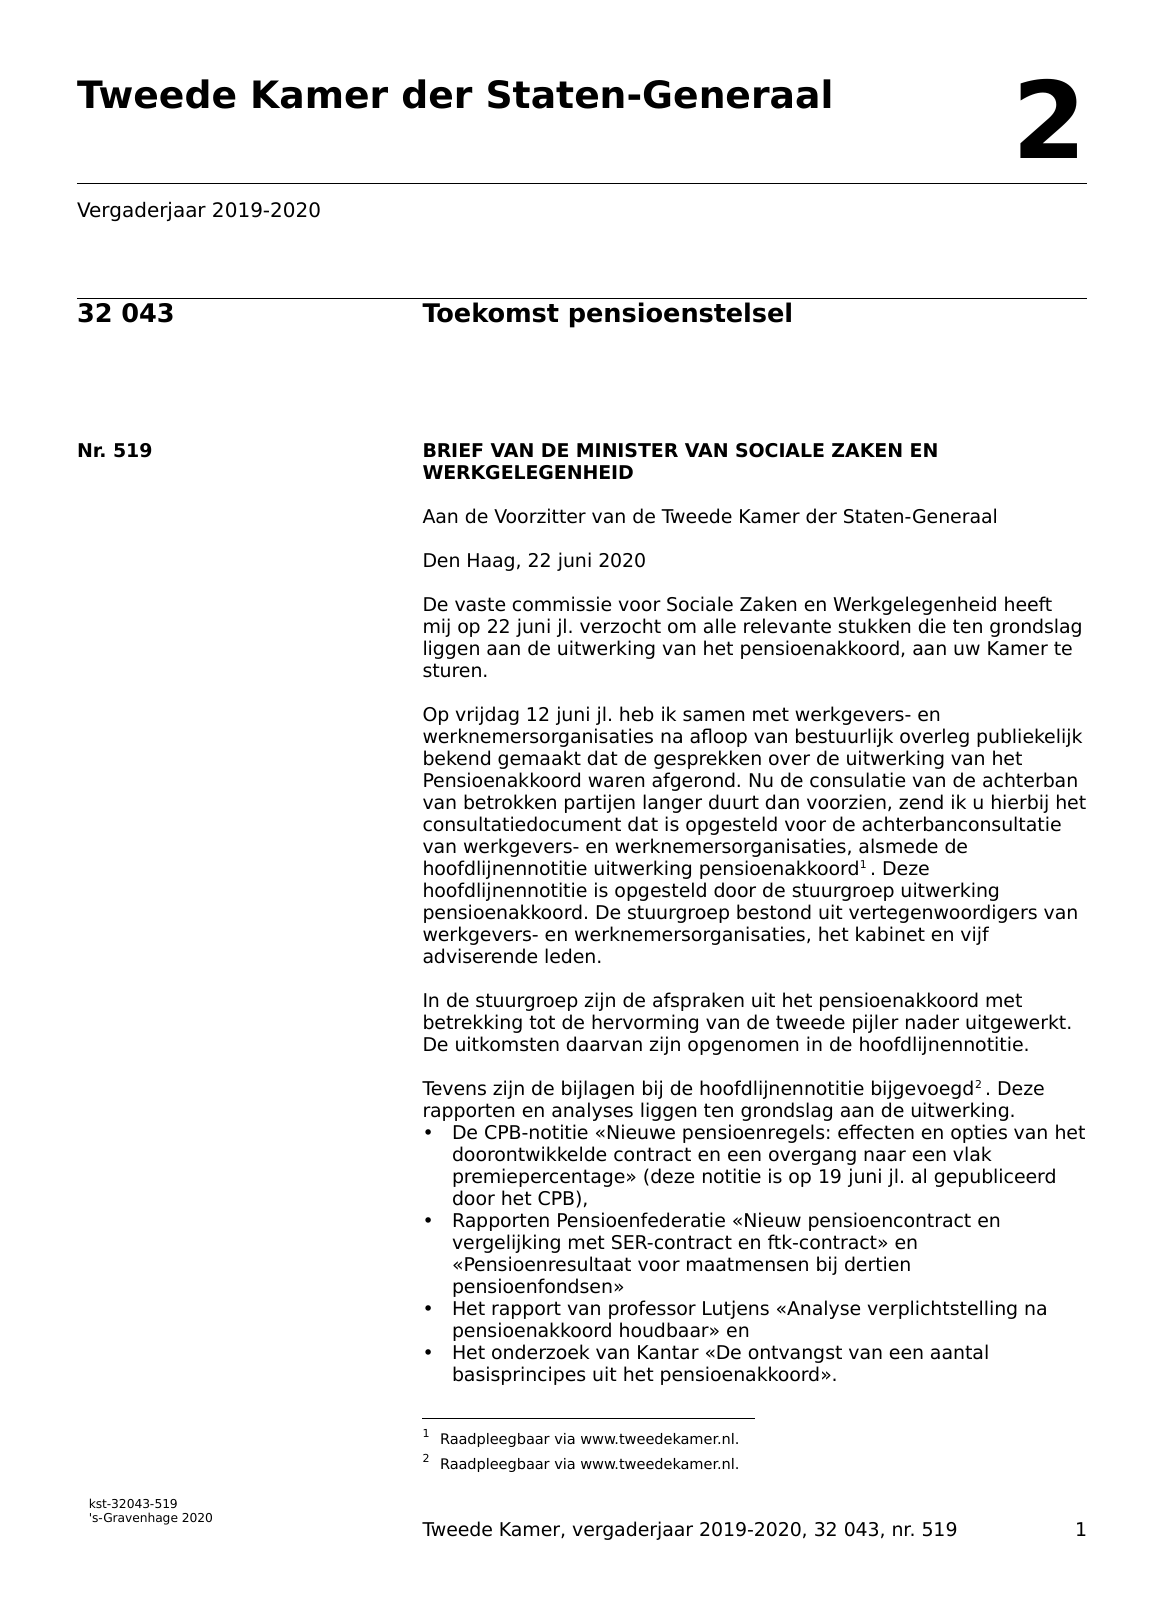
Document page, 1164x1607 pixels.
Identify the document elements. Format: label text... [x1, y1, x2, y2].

text • Het onderzoek van Kantar «De ontvangst van een aantal basisprincipes uit het pensioenakkoord». [422, 1342, 1087, 1386]
text 's-Gravenhage 2020 [88, 1511, 323, 1525]
subtitle 32 043 Toekomst pensioenstelsel [77, 299, 1087, 329]
text Tevens zijn de bijlagen bij de hoofdlijnennotitie bijgevoegd. Deze rapporten en analyses liggen ten grondslag aan de uitwerking. [422, 1078, 1087, 1122]
text kst-32043-519 [88, 1497, 323, 1511]
text Op vrijdag 12 juni jl. heb ik samen met werkgevers- en werknemersorganisaties na afloop van bestuurlijk overleg publiekelijk bekend gemaakt dat de gesprekken over de uitwerking van het Pensioenakkoord waren afgerond. Nu de consulatie van de achterban van betrokken partijen langer duurt dan voorzien, zend ik u hierbij het consultatiedocument dat is opgesteld voor de achterbanconsultatie van werkgevers- en werknemersorganisaties, alsmede de hoofdlijnennotitie uitwerking pensioenakkoord. Deze hoofdlijnennotitie is opgesteld door de stuurgroep uitwerking pensioenakkoord. De stuurgroep bestond uit vertegenwoordigers van werkgevers- en werknemersorganisaties, het kabinet en vijf adviserende leden. [422, 704, 1087, 968]
text Den Haag, 22 juni 2020 [422, 550, 1087, 572]
text Aan de Voorzitter van de Tweede Kamer der Staten-Generaal [422, 506, 1087, 528]
text Raadpleegbaar via www.tweedekamer.nl. [422, 1452, 1087, 1474]
subtitle Nr. 519 BRIEF VAN DE MINISTER VAN SOCIALE ZAKEN EN WERKGELEGENHEID [77, 440, 1087, 484]
text In de stuurgroep zijn de afspraken uit het pensioenakkoord met betrekking tot de hervorming van de tweede pijler nader uitgewerkt. De uitkomsten daarvan zijn opgenomen in de hoofdlijnennotitie. [422, 990, 1087, 1056]
table_header Tweede Kamer der Staten-Generaal [77, 59, 886, 183]
text • Het rapport van professor Lutjens «Analyse verplichtstelling na pensioenakkoord houdbaar» en [422, 1298, 1087, 1342]
table_cell Vergaderjaar 2019-2020 [77, 184, 1087, 298]
text Raadpleegbaar via www.tweedekamer.nl. [422, 1427, 1087, 1449]
text • De CPB-notitie «Nieuwe pensioenregels: effecten en opties van het doorontwikkelde contract en een overgang naar een vlak premiepercentage» (deze notitie is op 19 juni jl. al gepubliceerd door het CPB), [422, 1122, 1087, 1210]
text • Rapporten Pensioenfederatie «Nieuw pensioencontract en vergelijking met SER-contract en ftk-contract» en «Pensioenresultaat voor maatmensen bij dertien pensioenfondsen» [422, 1210, 1087, 1298]
text De vaste commissie voor Sociale Zaken en Werkgelegenheid heeft mij op 22 juni jl. verzocht om alle relevante stukken die ten grondslag liggen aan de uitwerking van het pensioenakkoord, aan uw Kamer te sturen. [422, 594, 1087, 682]
table_header 2 [886, 59, 1087, 183]
